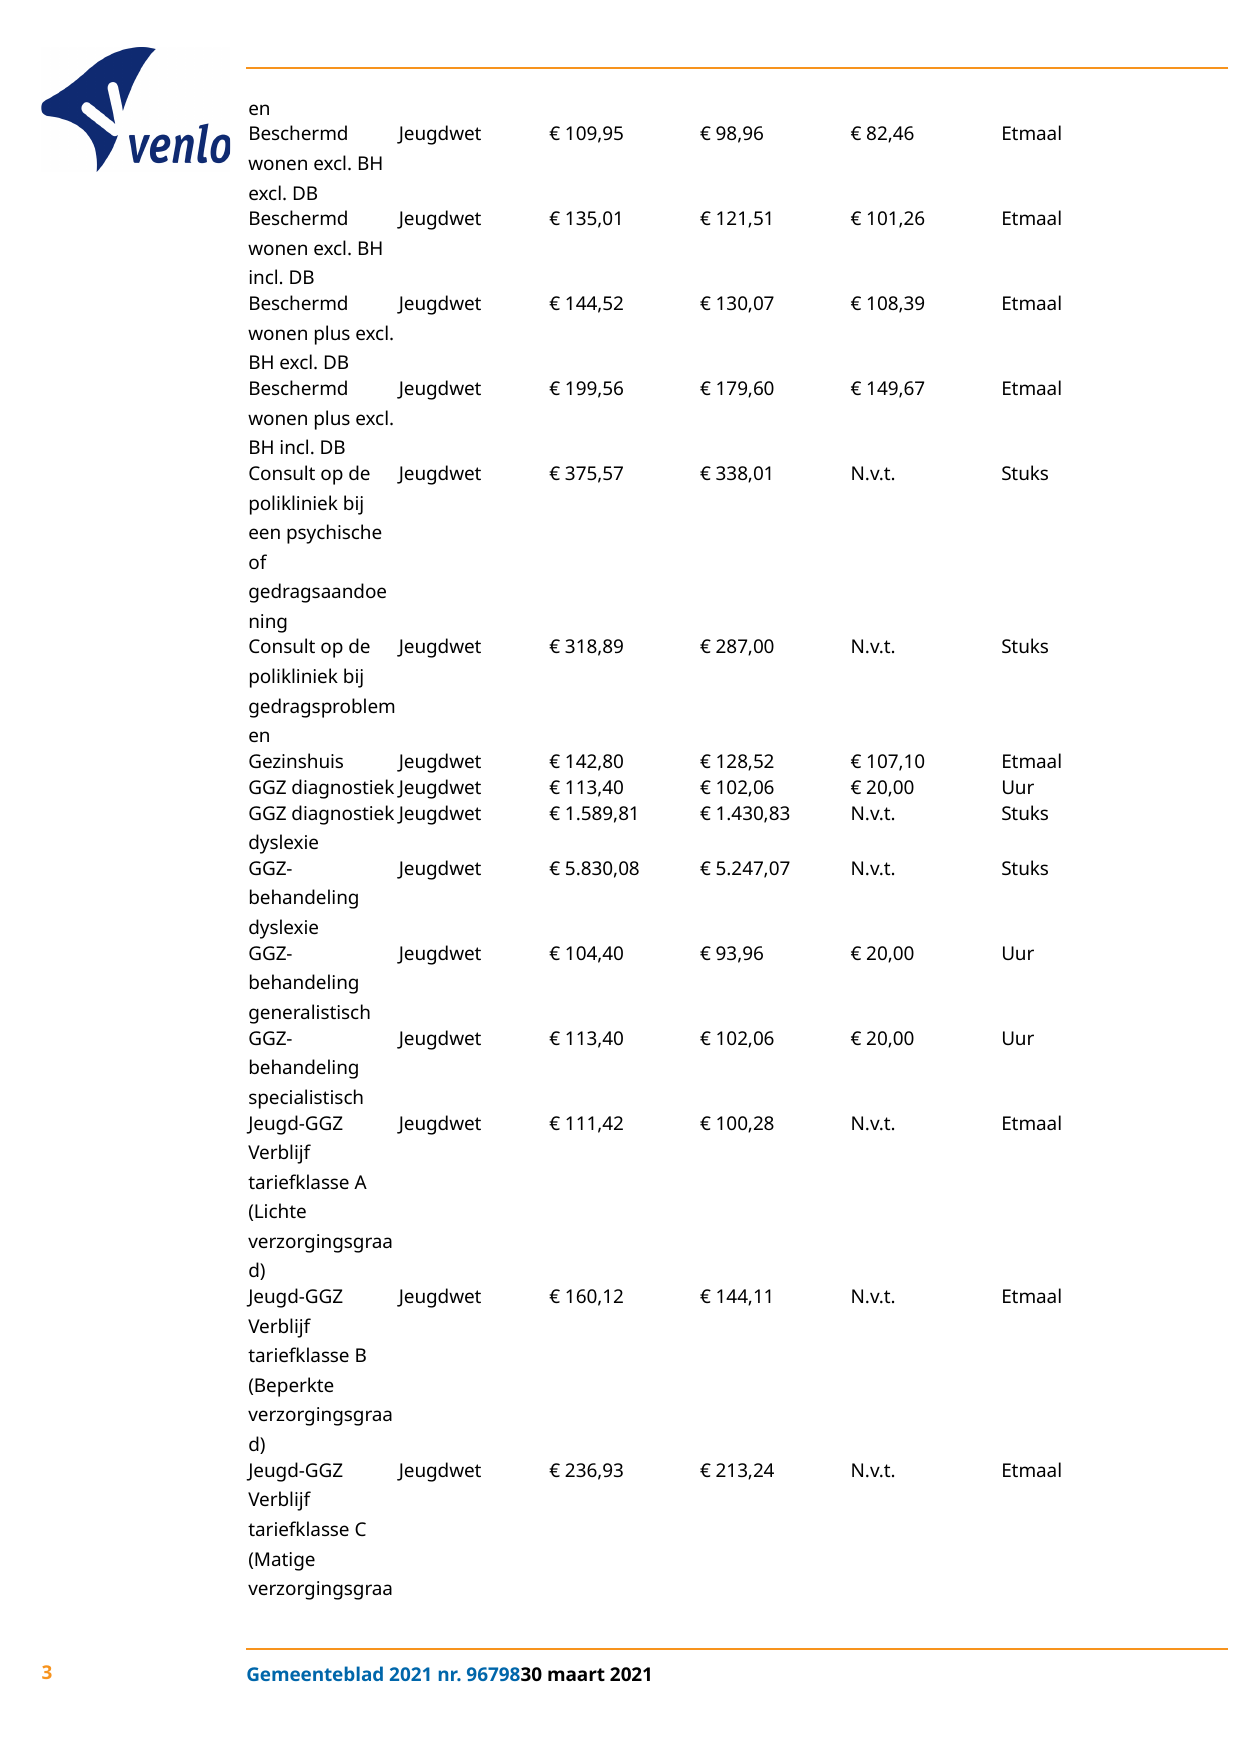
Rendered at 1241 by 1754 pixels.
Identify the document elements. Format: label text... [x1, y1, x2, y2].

table_cell Stuks [1001, 460, 1152, 634]
table_cell en [248, 95, 398, 121]
table_cell GGZ diagnostiek dyslexie [248, 800, 398, 855]
table_cell € 101,26 [850, 205, 1001, 290]
table_cell € 318,89 [549, 634, 700, 748]
table_cell € 1.430,83 [700, 800, 850, 855]
table_cell N.v.t. [850, 634, 1001, 748]
table_cell [399, 95, 549, 121]
table_cell N.v.t. [850, 855, 1001, 940]
table_cell Stuks [1001, 634, 1152, 748]
table_cell Consult op de polikliniek bij een psychische of gedragsaandoening [248, 460, 398, 634]
table_cell € 109,95 [549, 121, 700, 205]
table_cell N.v.t. [850, 1283, 1001, 1457]
table_cell € 93,96 [700, 940, 850, 1025]
table_cell Uur [1001, 774, 1152, 800]
table_cell € 107,10 [850, 748, 1001, 774]
table_cell Jeugdwet [399, 748, 549, 774]
table_cell Jeugdwet [399, 1025, 549, 1110]
table_cell € 199,56 [549, 375, 700, 460]
table_cell Uur [1001, 940, 1152, 1025]
table_cell Jeugdwet [399, 1110, 549, 1283]
table_cell [549, 95, 700, 121]
table_cell Beschermd wonen excl. BH incl. DB [248, 205, 398, 290]
table_cell Gezinshuis [248, 748, 398, 774]
table_cell GGZ-behandeling generalistisch [248, 940, 398, 1025]
table_cell € 113,40 [549, 1025, 700, 1110]
table_cell Etmaal [1001, 1457, 1152, 1601]
table_cell GGZ diagnostiek [248, 774, 398, 800]
table_cell € 104,40 [549, 940, 700, 1025]
table_cell Jeugdwet [399, 1283, 549, 1457]
table_cell € 102,06 [700, 774, 850, 800]
table_cell Stuks [1001, 855, 1152, 940]
table_cell € 213,24 [700, 1457, 850, 1601]
table_cell Jeugdwet [399, 800, 549, 855]
table_cell € 5.830,08 [549, 855, 700, 940]
table_cell Etmaal [1001, 290, 1152, 375]
table_cell Jeugdwet [399, 940, 549, 1025]
table_cell € 5.247,07 [700, 855, 850, 940]
table_cell € 236,93 [549, 1457, 700, 1601]
table_cell € 100,28 [700, 1110, 850, 1283]
table_cell Etmaal [1001, 375, 1152, 460]
table_cell € 20,00 [850, 1025, 1001, 1110]
table_cell € 121,51 [700, 205, 850, 290]
table_cell [700, 95, 850, 121]
table_cell Etmaal [1001, 1110, 1152, 1283]
table_cell € 20,00 [850, 774, 1001, 800]
table_cell € 102,06 [700, 1025, 850, 1110]
table_cell GGZ-behandeling specialistisch [248, 1025, 398, 1110]
picture [41, 47, 231, 172]
table_cell Jeugdwet [399, 205, 549, 290]
table_cell N.v.t. [850, 1110, 1001, 1283]
table_cell € 375,57 [549, 460, 700, 634]
table_cell Jeugdwet [399, 290, 549, 375]
table_cell € 98,96 [700, 121, 850, 205]
table_cell € 142,80 [549, 748, 700, 774]
table_cell Jeugdwet [399, 855, 549, 940]
table_cell € 179,60 [700, 375, 850, 460]
table_cell € 338,01 [700, 460, 850, 634]
table_cell N.v.t. [850, 800, 1001, 855]
table_cell € 149,67 [850, 375, 1001, 460]
table_cell Jeugd-GGZ Verblijf tariefklasse A (Lichte verzorgingsgraad) [248, 1110, 398, 1283]
table_cell Etmaal [1001, 205, 1152, 290]
table_cell Beschermd wonen excl. BH excl. DB [248, 121, 398, 205]
table_cell € 82,46 [850, 121, 1001, 205]
table_cell € 130,07 [700, 290, 850, 375]
table_cell € 144,11 [700, 1283, 850, 1457]
table_cell Jeugdwet [399, 460, 549, 634]
table_cell € 160,12 [549, 1283, 700, 1457]
table_cell Consult op de polikliniek bij gedragsproblemen [248, 634, 398, 748]
table_cell € 108,39 [850, 290, 1001, 375]
table_cell Beschermd wonen plus excl. BH incl. DB [248, 375, 398, 460]
table_cell N.v.t. [850, 1457, 1001, 1601]
table_cell € 1.589,81 [549, 800, 700, 855]
table_cell Beschermd wonen plus excl. BH excl. DB [248, 290, 398, 375]
table_cell € 111,42 [549, 1110, 700, 1283]
table_cell Etmaal [1001, 121, 1152, 205]
table_cell Jeugdwet [399, 121, 549, 205]
table_cell GGZ-behandeling dyslexie [248, 855, 398, 940]
table_cell N.v.t. [850, 460, 1001, 634]
table_cell Jeugdwet [399, 1457, 549, 1601]
table_cell € 144,52 [549, 290, 700, 375]
table_cell € 113,40 [549, 774, 700, 800]
table_cell Etmaal [1001, 748, 1152, 774]
table_cell [850, 95, 1001, 121]
table_cell € 20,00 [850, 940, 1001, 1025]
table_cell Jeugd-GGZ Verblijf tariefklasse B (Beperkte verzorgingsgraad) [248, 1283, 398, 1457]
table_cell Uur [1001, 1025, 1152, 1110]
table_cell Jeugdwet [399, 375, 549, 460]
table_cell € 135,01 [549, 205, 700, 290]
table_cell Etmaal [1001, 1283, 1152, 1457]
table_cell € 287,00 [700, 634, 850, 748]
table_cell Jeugd-GGZ Verblijf tariefklasse C (Matige verzorgingsgraa [248, 1457, 398, 1601]
table_cell Jeugdwet [399, 774, 549, 800]
table_cell € 128,52 [700, 748, 850, 774]
table_cell Jeugdwet [399, 634, 549, 748]
table_cell [1001, 95, 1152, 121]
table_cell Stuks [1001, 800, 1152, 855]
